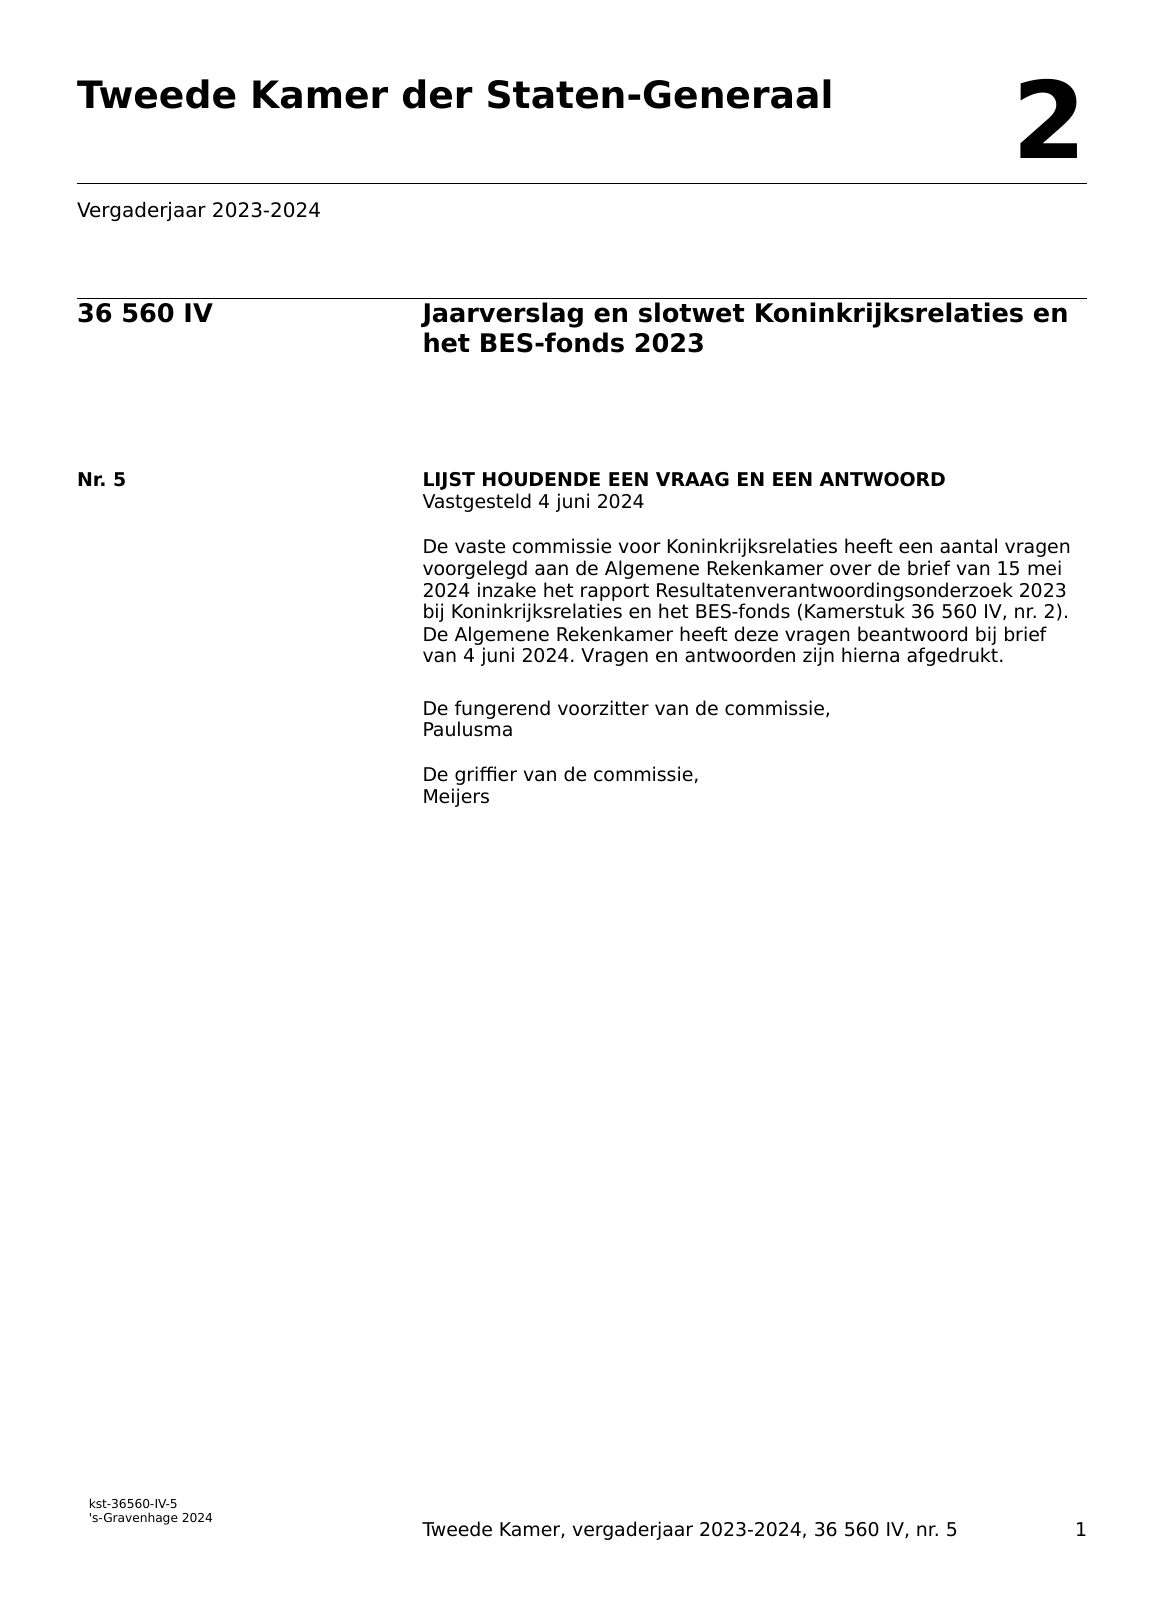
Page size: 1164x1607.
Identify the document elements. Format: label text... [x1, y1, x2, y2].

subtitle 36 560 IV Jaarverslag en slotwet Koninkrijksrelaties en het BES-fonds 2023 [77, 299, 1087, 358]
table_header 2 [886, 59, 1087, 183]
table_cell Vergaderjaar 2023-2024 [77, 184, 1087, 298]
table_header Tweede Kamer der Staten-Generaal [77, 59, 886, 183]
text kst-36560-IV-5 [88, 1497, 323, 1511]
text De vaste commissie voor Koninkrijksrelaties heeft een aantal vragen voorgelegd aan de Algemene Rekenkamer over de brief van 15 mei 2024 inzake het rapport Resultatenverantwoordingsonderzoek 2023 bij Koninkrijksrelaties en het BES-fonds (Kamerstuk 36 560 IV, nr. 2). [422, 536, 1087, 623]
subtitle Nr. 5 LIJST HOUDENDE EEN VRAAG EN EEN ANTWOORD [77, 469, 1087, 491]
text De Algemene Rekenkamer heeft deze vragen beantwoord bij brief van 4 juni 2024. Vragen en antwoorden zijn hierna afgedrukt. [422, 623, 1087, 667]
text Vastgesteld 4 juni 2024 [422, 491, 1087, 513]
text De griffier van de commissie, Meijers [422, 763, 1087, 807]
text De fungerend voorzitter van de commissie, Paulusma [422, 697, 1087, 741]
text 's-Gravenhage 2024 [88, 1511, 323, 1525]
